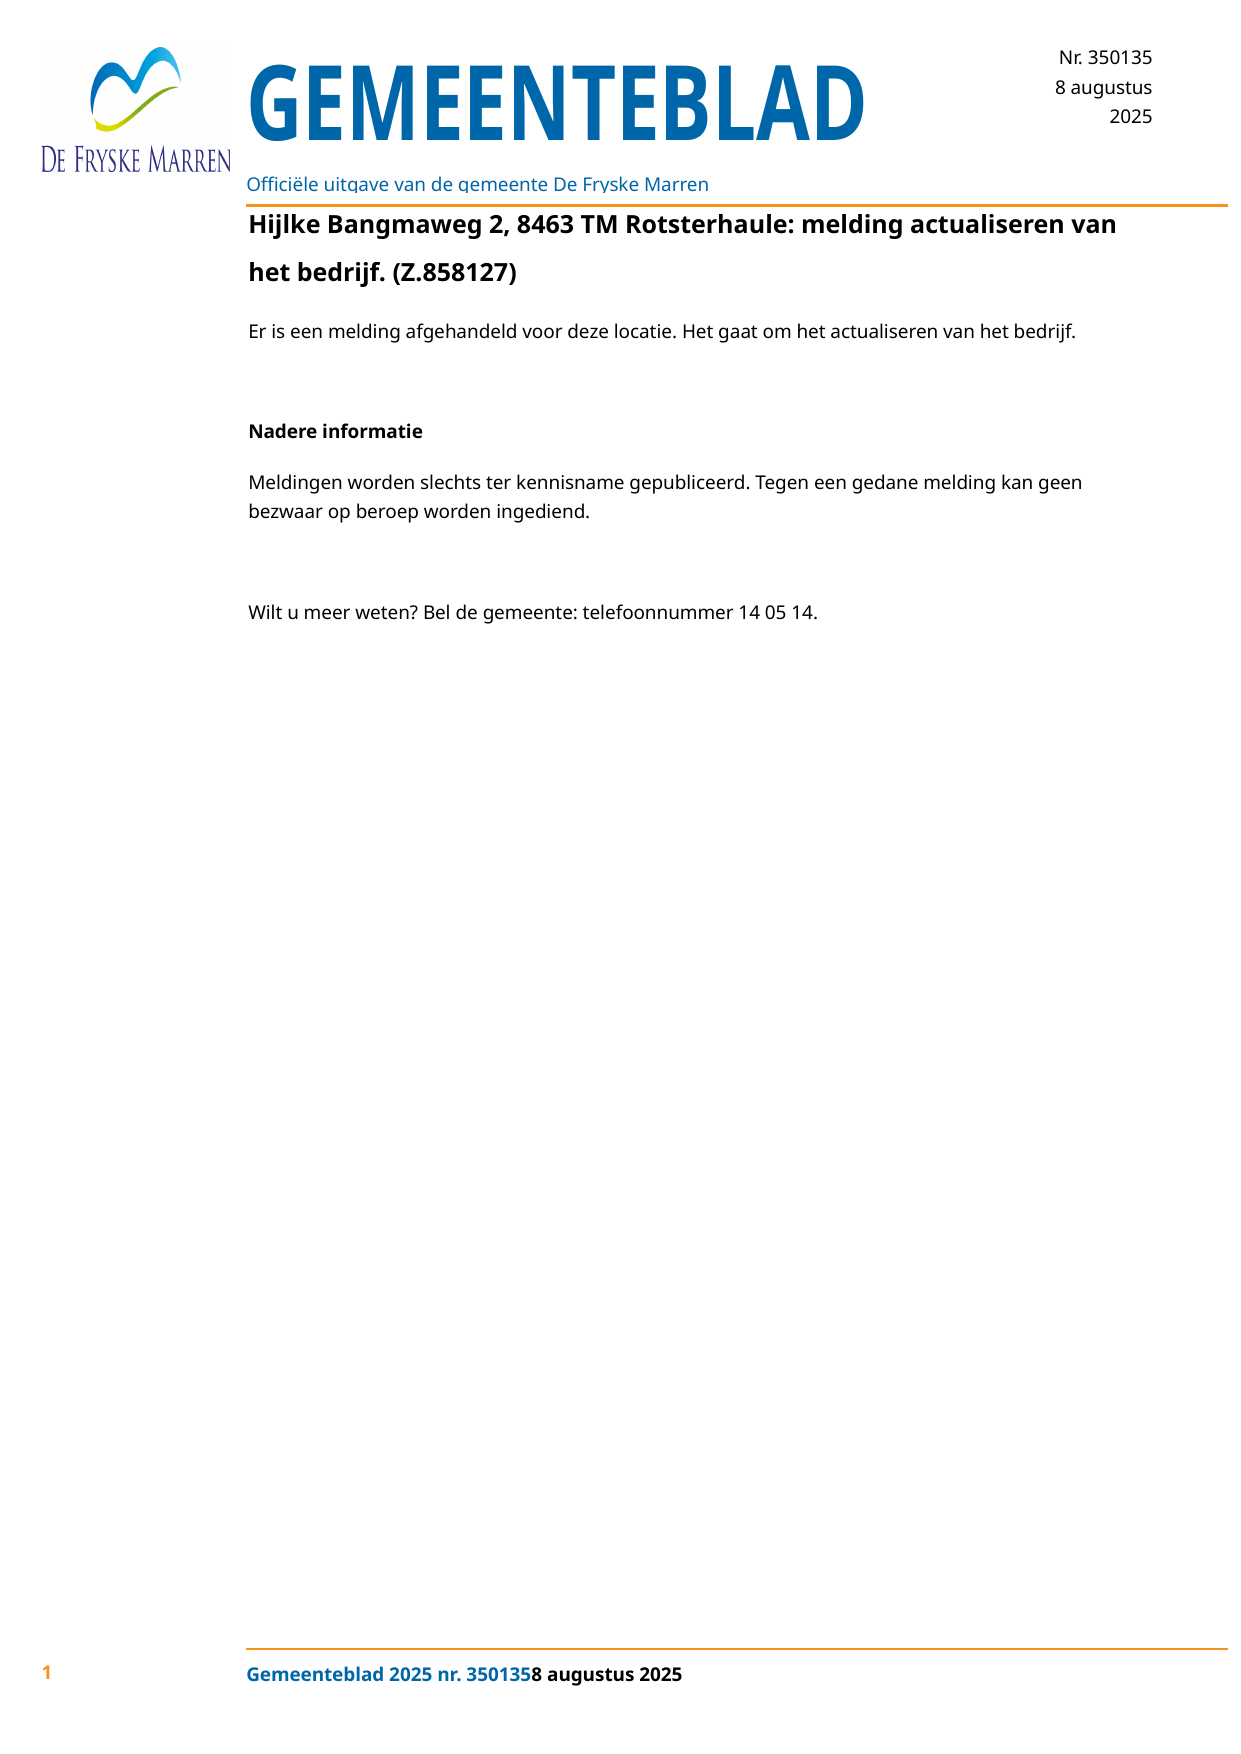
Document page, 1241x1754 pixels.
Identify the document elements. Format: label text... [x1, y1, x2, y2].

text Meldingen worden slechts ter kennisname gepubliceerd. Tegen een gedane melding kan geen bezwaar op beroep worden ingediend. [248, 469, 1152, 524]
picture [41, 47, 231, 172]
text Wilt u meer weten? Bel de gemeente: telefoonnummer 14 05 14. [248, 599, 1152, 625]
text Nadere informatie [248, 419, 1152, 444]
text Hijlke Bangmaweg 2, 8463 TM Rotsterhaule: melding actualiseren van het bedrijf. (Z.858127) [248, 207, 1152, 288]
text Er is een melding afgehandeld voor deze locatie. Het gaat om het actualiseren van het bedrijf. [248, 318, 1152, 344]
